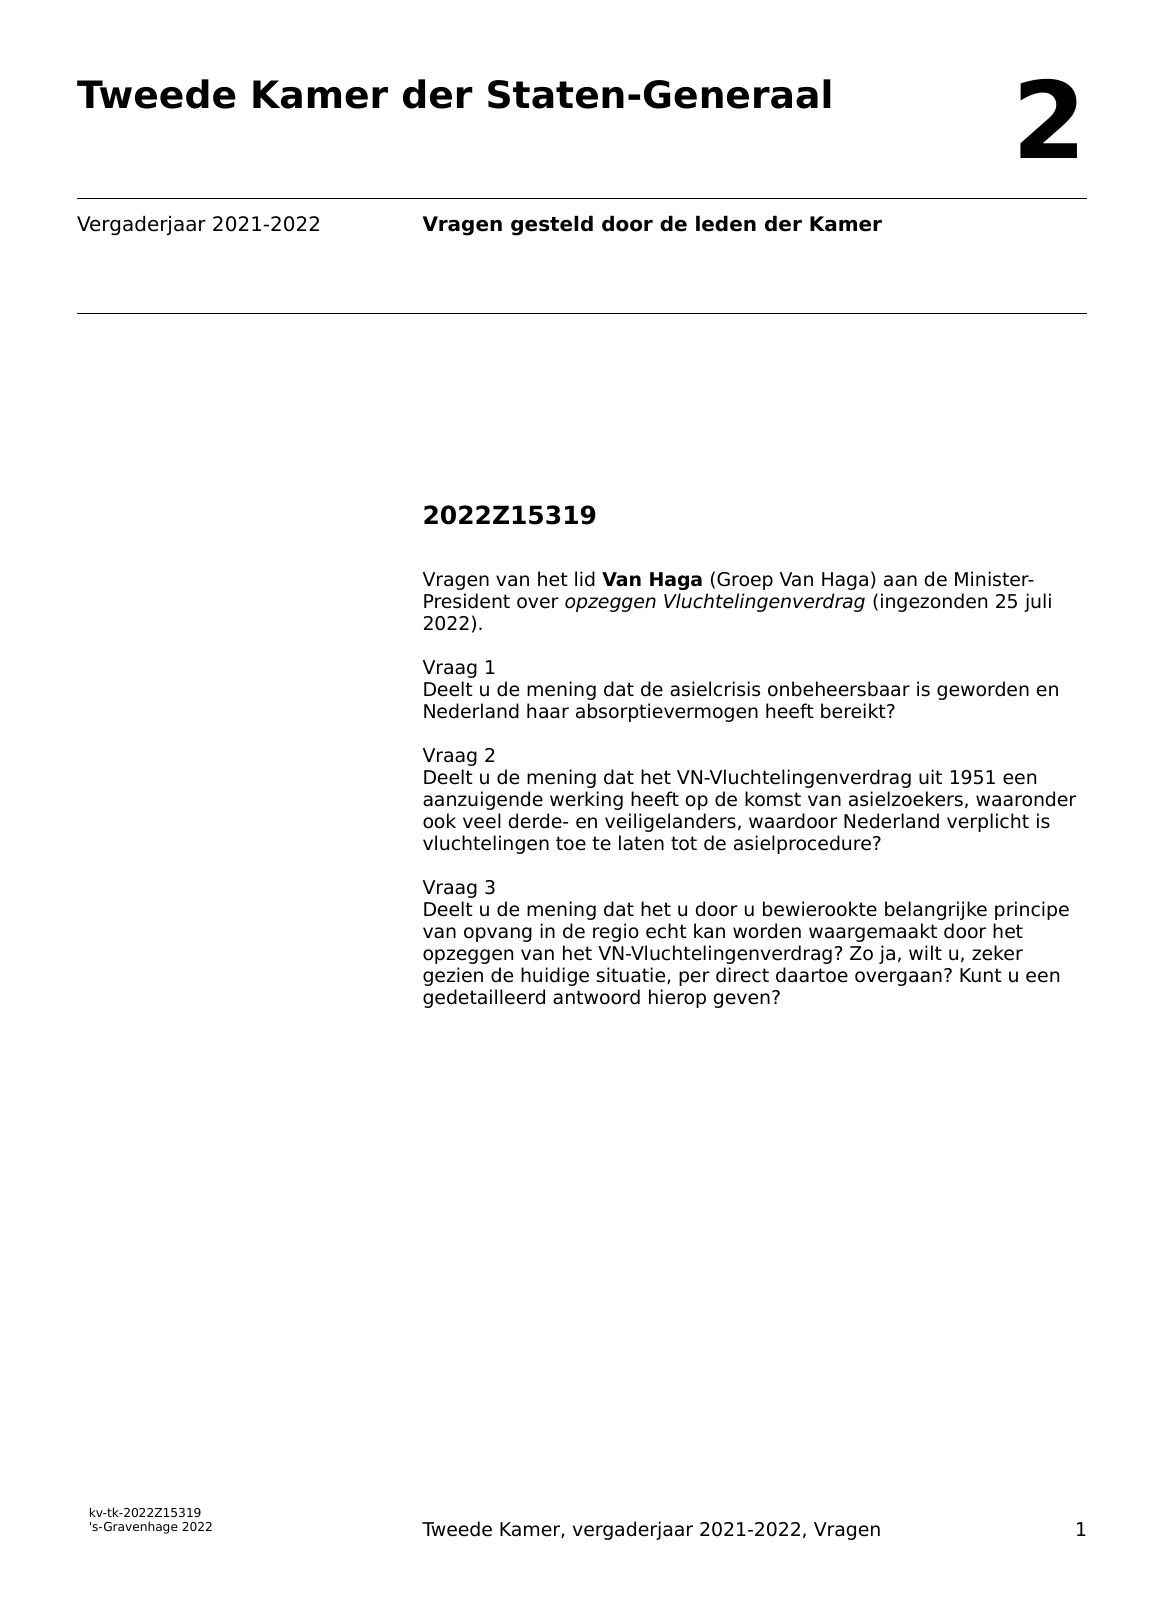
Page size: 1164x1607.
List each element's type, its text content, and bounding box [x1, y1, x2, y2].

table_header 2 [886, 59, 1087, 198]
text Vraag 2 [422, 745, 1087, 767]
text Vraag 1 [422, 657, 1087, 679]
text 2022Z15319 [422, 501, 1087, 531]
table_cell Vragen gesteld door de leden der Kamer [422, 199, 1087, 313]
text kv-tk-2022Z15319 [88, 1506, 323, 1520]
text Vragen van het lid Van Haga (Groep Van Haga) aan de Minister-President over opzeggen Vluchtelingenverdrag (ingezonden 25 juli 2022). [422, 569, 1087, 635]
text Deelt u de mening dat het u door u bewierookte belangrijke principe van opvang in de regio echt kan worden waargemaakt door het opzeggen van het VN-Vluchtelingenverdrag? Zo ja, wilt u, zeker gezien de huidige situatie, per direct daartoe overgaan? Kunt u een gedetailleerd antwoord hierop geven? [422, 899, 1087, 1009]
text Deelt u de mening dat het VN-Vluchtelingenverdrag uit 1951 een aanzuigende werking heeft op de komst van asielzoekers, waaronder ook veel derde- en veiligelanders, waardoor Nederland verplicht is vluchtelingen toe te laten tot de asielprocedure? [422, 767, 1087, 855]
text Vraag 3 [422, 877, 1087, 899]
table_cell Vergaderjaar 2021-2022 [77, 199, 422, 313]
table_header Tweede Kamer der Staten-Generaal [77, 59, 886, 198]
text 's-Gravenhage 2022 [88, 1520, 323, 1534]
text Deelt u de mening dat de asielcrisis onbeheersbaar is geworden en Nederland haar absorptievermogen heeft bereikt? [422, 679, 1087, 723]
